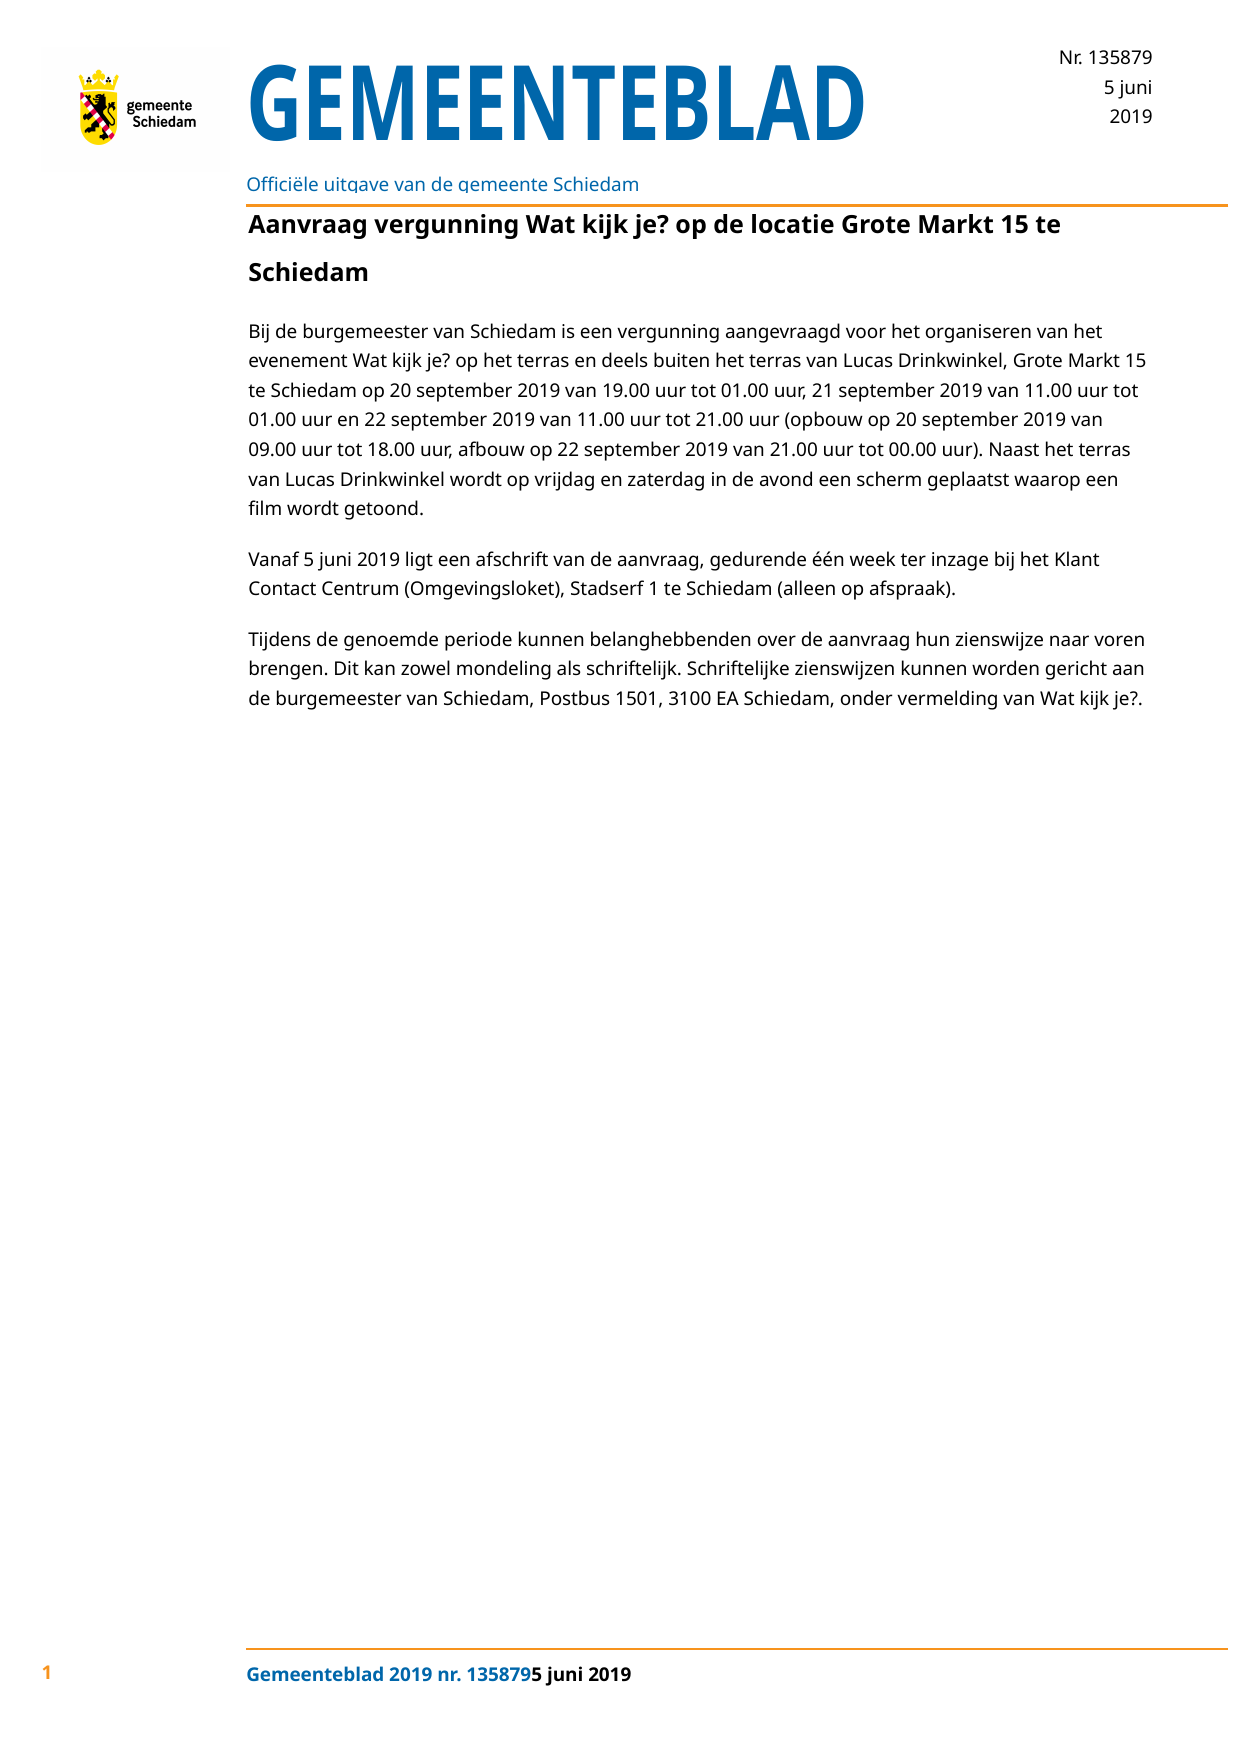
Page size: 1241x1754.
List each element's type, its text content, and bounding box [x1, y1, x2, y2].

picture [41, 47, 231, 172]
text Vanaf 5 juni 2019 ligt een afschrift van de aanvraag, gedurende één week ter inzage bij het Klant Contact Centrum (Omgevingsloket), Stadserf 1 te Schiedam (alleen op afspraak). [248, 546, 1152, 601]
text Aanvraag vergunning Wat kijk je? op de locatie Grote Markt 15 te Schiedam [248, 207, 1152, 288]
text Tijdens de genoemde periode kunnen belanghebbenden over de aanvraag hun zienswijze naar voren brengen. Dit kan zowel mondeling als schriftelijk. Schriftelijke zienswijzen kunnen worden gericht aan de burgemeester van Schiedam, Postbus 1501, 3100 EA Schiedam, onder vermelding van Wat kijk je?. [248, 626, 1152, 711]
text Bij de burgemeester van Schiedam is een vergunning aangevraagd voor het organiseren van het evenement Wat kijk je? op het terras en deels buiten het terras van Lucas Drinkwinkel, Grote Markt 15 te Schiedam op 20 september 2019 van 19.00 uur tot 01.00 uur, 21 september 2019 van 11.00 uur tot 01.00 uur en 22 september 2019 van 11.00 uur tot 21.00 uur (opbouw op 20 september 2019 van 09.00 uur tot 18.00 uur, afbouw op 22 september 2019 van 21.00 uur tot 00.00 uur). Naast het terras van Lucas Drinkwinkel wordt op vrijdag en zaterdag in de avond een scherm geplaatst waarop een film wordt getoond. [248, 318, 1152, 521]
